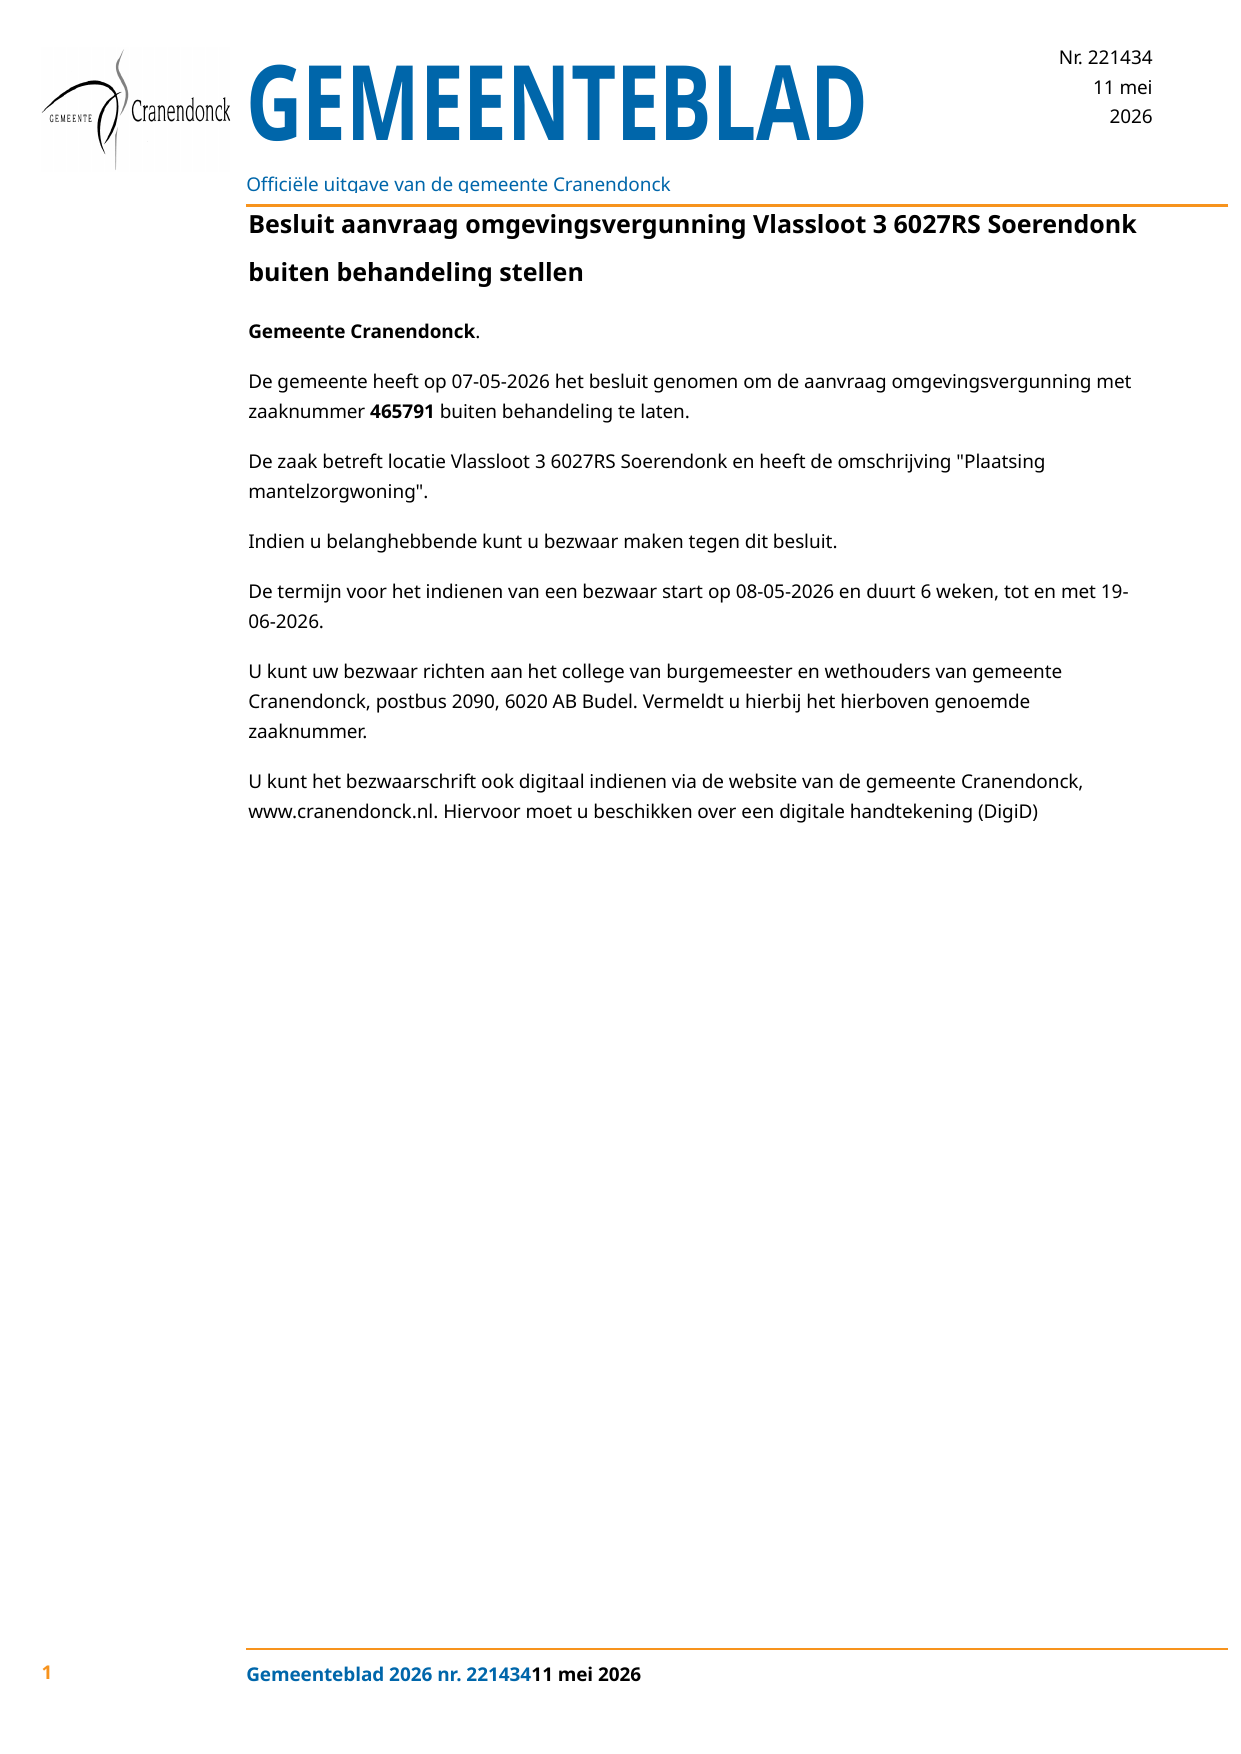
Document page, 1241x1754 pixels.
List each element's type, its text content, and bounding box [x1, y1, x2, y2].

picture [41, 47, 231, 172]
text De gemeente heeft op 07-05-2026 het besluit genomen om de aanvraag omgevingsvergunning met zaaknummer 465791 buiten behandeling te laten. [248, 368, 1152, 424]
text Besluit aanvraag omgevingsvergunning Vlassloot 3 6027RS Soerendonk buiten behandeling stellen [248, 207, 1152, 288]
text U kunt uw bezwaar richten aan het college van burgemeester en wethouders van gemeente Cranendonck, postbus 2090, 6020 AB Budel. Vermeldt u hierbij het hierboven genoemde zaaknummer. [248, 659, 1152, 744]
text De zaak betreft locatie Vlassloot 3 6027RS Soerendonk en heeft de omschrijving "Plaatsing mantelzorgwoning". [248, 448, 1152, 504]
text U kunt het bezwaarschrift ook digitaal indienen via de website van de gemeente Cranendonck, www.cranendonck.nl. Hiervoor moet u beschikken over een digitale handtekening (DigiD) [248, 768, 1152, 824]
text Indien u belanghebbende kunt u bezwaar maken tegen dit besluit. [248, 528, 1152, 554]
text Gemeente Cranendonck. [248, 318, 1152, 344]
text De termijn voor het indienen van een bezwaar start op 08-05-2026 en duurt 6 weken, tot en met 19-06-2026. [248, 579, 1152, 634]
